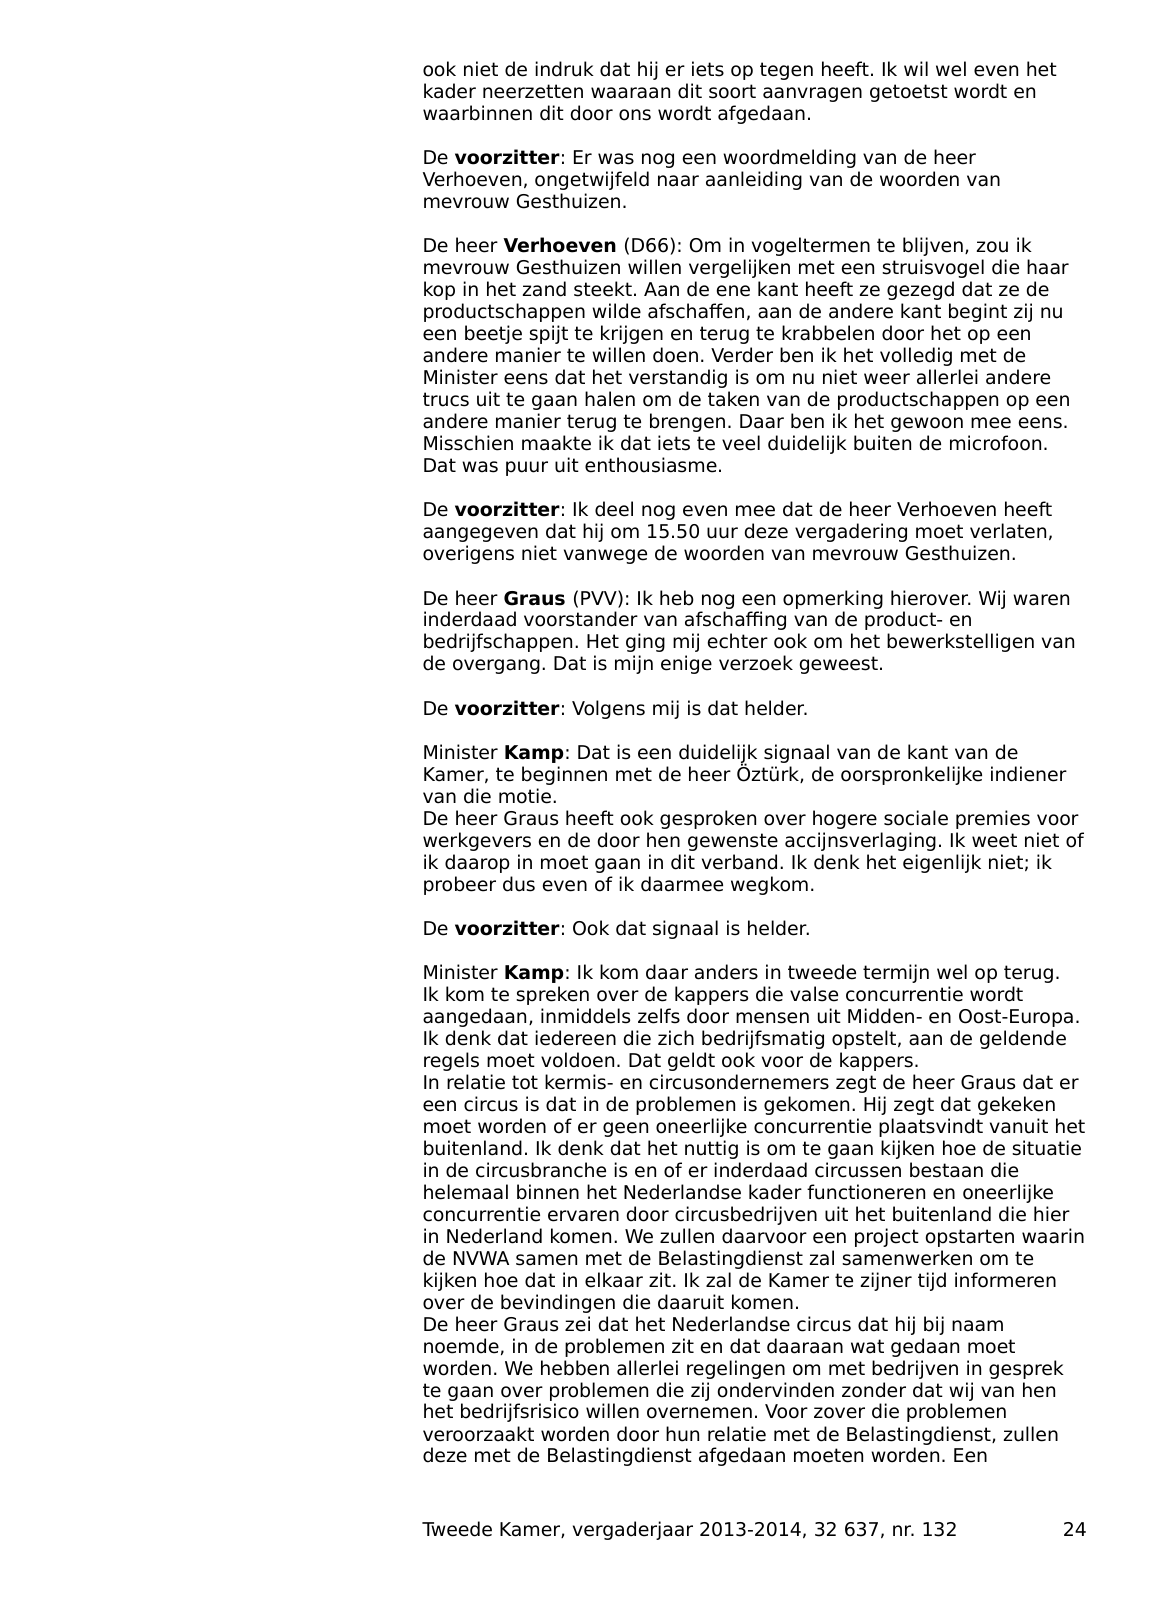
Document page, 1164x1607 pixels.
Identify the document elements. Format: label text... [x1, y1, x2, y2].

text De heer Graus (PVV): Ik heb nog een opmerking hierover. Wij waren inderdaad voorstander van afschaffing van de product- en bedrijfschappen. Het ging mij echter ook om het bewerkstelligen van de overgang. Dat is mijn enige verzoek geweest. [422, 587, 1087, 675]
text De voorzitter: Ook dat signaal is helder. [422, 918, 1087, 940]
text ook niet de indruk dat hij er iets op tegen heeft. Ik wil wel even het kader neerzetten waaraan dit soort aanvragen getoetst wordt en waarbinnen dit door ons wordt afgedaan. [422, 59, 1087, 125]
text Minister Kamp: Ik kom daar anders in tweede termijn wel op terug. [422, 962, 1087, 984]
text Minister Kamp: Dat is een duidelijk signaal van de kant van de Kamer, te beginnen met de heer Öztürk, de oorspronkelijke indiener van die motie. [422, 742, 1087, 808]
text De heer Verhoeven (D66): Om in vogeltermen te blijven, zou ik mevrouw Gesthuizen willen vergelijken met een struisvogel die haar kop in het zand steekt. Aan de ene kant heeft ze gezegd dat ze de productschappen wilde afschaffen, aan de andere kant begint zij nu een beetje spijt te krijgen en terug te krabbelen door het op een andere manier te willen doen. Verder ben ik het volledig met de Minister eens dat het verstandig is om nu niet weer allerlei andere trucs uit te gaan halen om de taken van de productschappen op een andere manier terug te brengen. Daar ben ik het gewoon mee eens. Misschien maakte ik dat iets te veel duidelijk buiten de microfoon. Dat was puur uit enthousiasme. [422, 235, 1087, 477]
text In relatie tot kermis- en circusondernemers zegt de heer Graus dat er een circus is dat in de problemen is gekomen. Hij zegt dat gekeken moet worden of er geen oneerlijke concurrentie plaatsvindt vanuit het buitenland. Ik denk dat het nuttig is om te gaan kijken hoe de situatie in de circusbranche is en of er inderdaad circussen bestaan die helemaal binnen het Nederlandse kader functioneren en oneerlijke concurrentie ervaren door circusbedrijven uit het buitenland die hier in Nederland komen. We zullen daarvoor een project opstarten waarin de NVWA samen met de Belastingdienst zal samenwerken om te kijken hoe dat in elkaar zit. Ik zal de Kamer te zijner tijd informeren over de bevindingen die daaruit komen. [422, 1072, 1087, 1313]
text De heer Graus heeft ook gesproken over hogere sociale premies voor werkgevers en de door hen gewenste accijnsverlaging. Ik weet niet of ik daarop in moet gaan in dit verband. Ik denk het eigenlijk niet; ik probeer dus even of ik daarmee wegkom. [422, 808, 1087, 896]
text De voorzitter: Volgens mij is dat helder. [422, 697, 1087, 719]
text Ik kom te spreken over de kappers die valse concurrentie wordt aangedaan, inmiddels zelfs door mensen uit Midden- en Oost-Europa. Ik denk dat iedereen die zich bedrijfsmatig opstelt, aan de geldende regels moet voldoen. Dat geldt ook voor de kappers. [422, 984, 1087, 1072]
text De voorzitter: Ik deel nog even mee dat de heer Verhoeven heeft aangegeven dat hij om 15.50 uur deze vergadering moet verlaten, overigens niet vanwege de woorden van mevrouw Gesthuizen. [422, 499, 1087, 565]
text De voorzitter: Er was nog een woordmelding van de heer Verhoeven, ongetwijfeld naar aanleiding van de woorden van mevrouw Gesthuizen. [422, 147, 1087, 213]
text De heer Graus zei dat het Nederlandse circus dat hij bij naam noemde, in de problemen zit en dat daaraan wat gedaan moet worden. We hebben allerlei regelingen om met bedrijven in gesprek te gaan over problemen die zij ondervinden zonder dat wij van hen het bedrijfsrisico willen overnemen. Voor zover die problemen veroorzaakt worden door hun relatie met de Belastingdienst, zullen deze met de Belastingdienst afgedaan moeten worden. Een [422, 1313, 1087, 1467]
